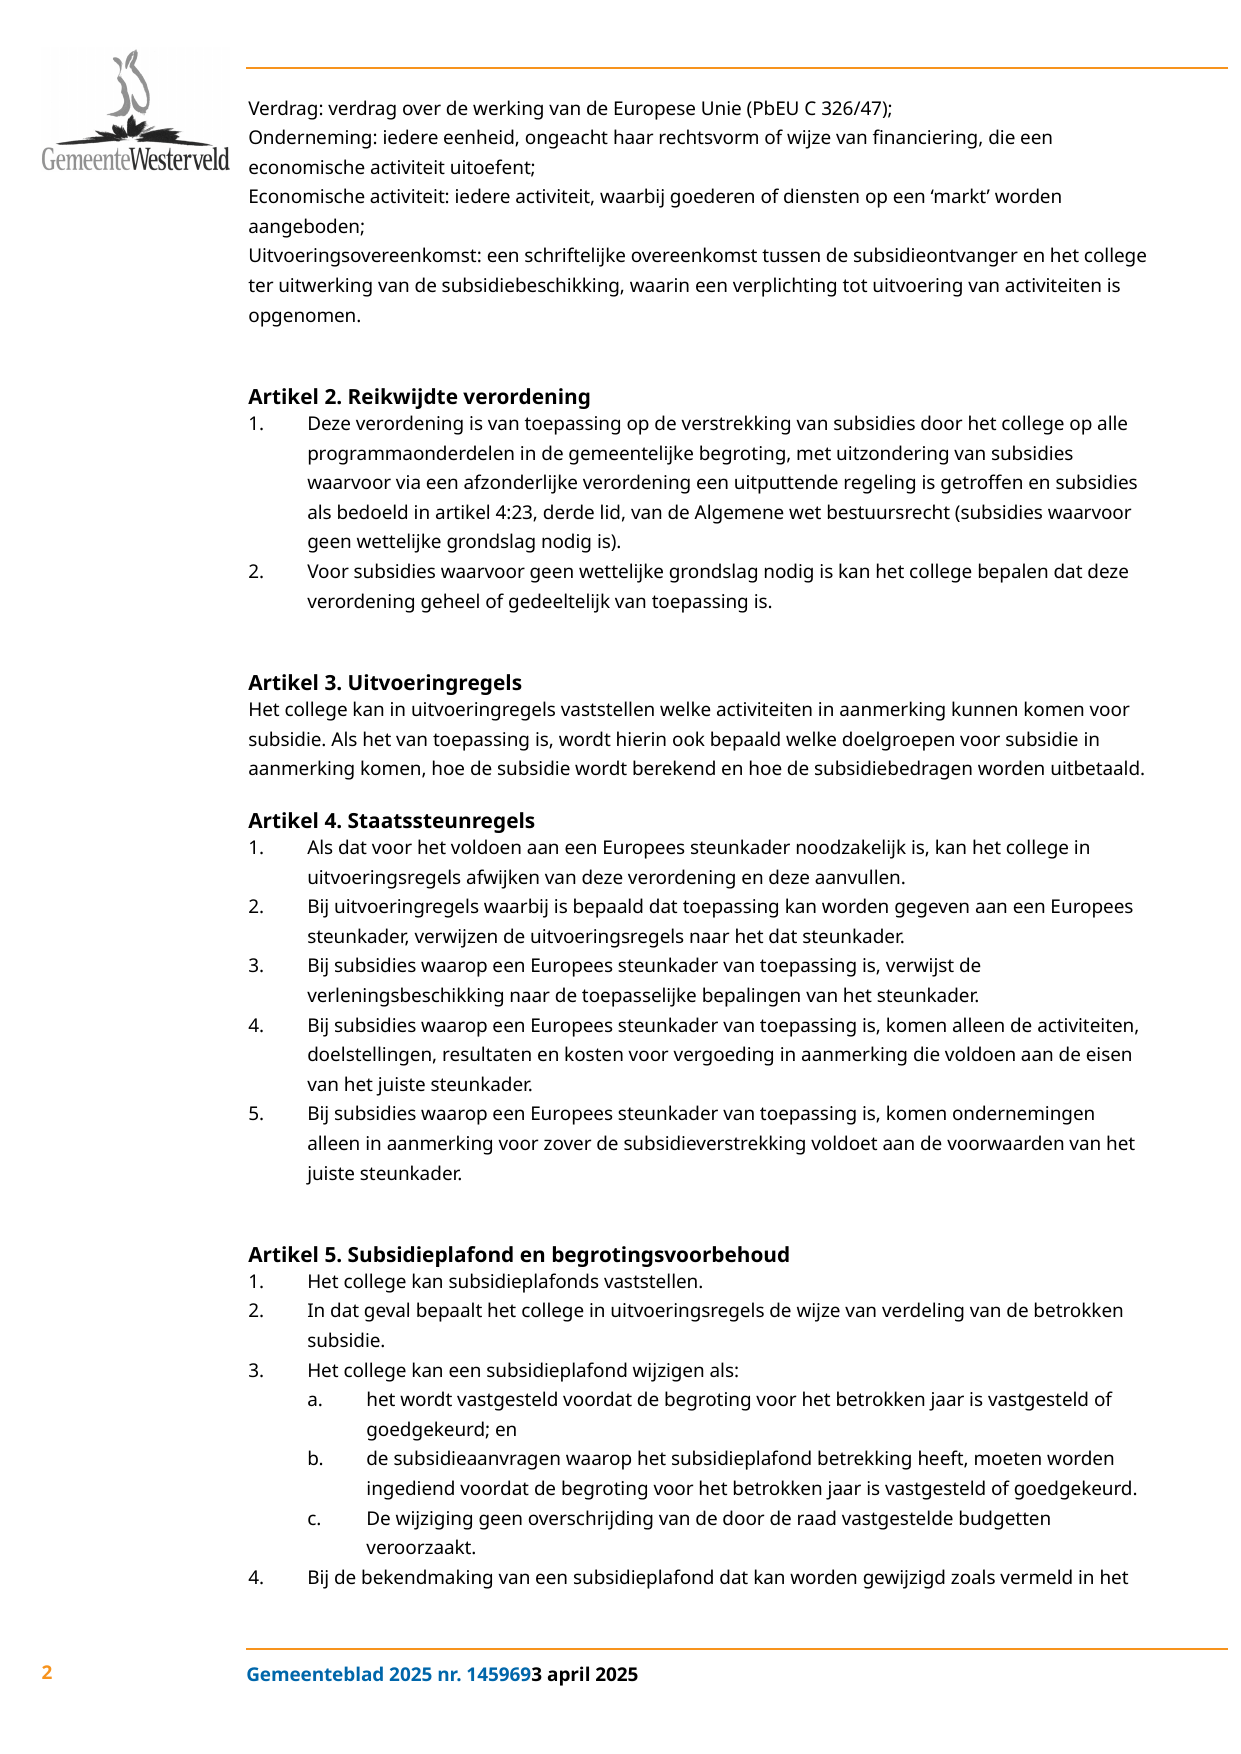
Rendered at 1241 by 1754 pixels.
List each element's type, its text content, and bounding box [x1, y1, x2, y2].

picture [41, 47, 231, 172]
list In dat geval bepaalt het college in uitvoeringsregels de wijze van verdeling van de betrokken subsidie. [248, 1298, 1152, 1353]
text Uitvoeringsovereenkomst: een schriftelijke overeenkomst tussen de subsidieontvanger en het college ter uitwerking van de subsidiebeschikking, waarin een verplichting tot uitvoering van activiteiten is opgenomen. [248, 243, 1152, 328]
text Artikel 3. Uitvoeringregels [248, 668, 1152, 696]
text Economische activiteit: iedere activiteit, waarbij goederen of diensten op een ‘markt’ worden aangeboden; [248, 183, 1152, 239]
list Het college kan een subsidieplafond wijzigen als: [248, 1357, 1152, 1383]
text Artikel 5. Subsidieplafond en begrotingsvoorbehoud [248, 1240, 1152, 1268]
list Bij subsidies waarop een Europees steunkader van toepassing is, komen ondernemingen alleen in aanmerking voor zover de subsidieverstrekking voldoet aan de voorwaarden van het juiste steunkader. [248, 1101, 1152, 1185]
list Bij de bekendmaking van een subsidieplafond dat kan worden gewijzigd zoals vermeld in het [248, 1564, 1152, 1590]
list De wijziging geen overschrijding van de door de raad vastgestelde budgetten veroorzaakt. [307, 1505, 1152, 1560]
list Voor subsidies waarvoor geen wettelijke grondslag nodig is kan het college bepalen dat deze verordening geheel of gedeeltelijk van toepassing is. [248, 558, 1152, 613]
list Bij subsidies waarop een Europees steunkader van toepassing is, komen alleen de activiteiten, doelstellingen, resultaten en kosten voor vergoeding in aanmerking die voldoen aan de eisen van het juiste steunkader. [248, 1012, 1152, 1097]
list Bij uitvoeringregels waarbij is bepaald dat toepassing kan worden gegeven aan een Europees steunkader, verwijzen de uitvoeringsregels naar het dat steunkader. [248, 893, 1152, 949]
list Deze verordening is van toepassing op de verstrekking van subsidies door het college op alle programmaonderdelen in de gemeentelijke begroting, met uitzondering van subsidies waarvoor via een afzonderlijke verordening een uitputtende regeling is getroffen en subsidies als bedoeld in artikel 4:23, derde lid, van de Algemene wet bestuursrecht (subsidies waarvoor geen wettelijke grondslag nodig is). [248, 410, 1152, 554]
text Verdrag: verdrag over de werking van de Europese Unie (PbEU C 326/47); [248, 95, 1152, 121]
list Het college kan subsidieplafonds vaststellen. [248, 1268, 1152, 1294]
list de subsidieaanvragen waarop het subsidieplafond betrekking heeft, moeten worden ingediend voordat de begroting voor het betrokken jaar is vastgesteld of goedgekeurd. [307, 1446, 1152, 1501]
text Onderneming: iedere eenheid, ongeacht haar rechtsvorm of wijze van financiering, die een economische activiteit uitoefent; [248, 124, 1152, 180]
text Artikel 4. Staatssteunregels [248, 806, 1152, 834]
list Als dat voor het voldoen aan een Europees steunkader noodzakelijk is, kan het college in uitvoeringsregels afwijken van deze verordening en deze aanvullen. [248, 834, 1152, 889]
list het wordt vastgesteld voordat de begroting voor het betrokken jaar is vastgesteld of goedgekeurd; en [307, 1386, 1152, 1442]
list Bij subsidies waarop een Europees steunkader van toepassing is, verwijst de verleningsbeschikking naar de toepasselijke bepalingen van het steunkader. [248, 953, 1152, 1008]
text Het college kan in uitvoeringregels vaststellen welke activiteiten in aanmerking kunnen komen voor subsidie. Als het van toepassing is, wordt hierin ook bepaald welke doelgroepen voor subsidie in aanmerking komen, hoe de subsidie wordt berekend en hoe de subsidiebedragen worden uitbetaald. [248, 696, 1152, 781]
text Artikel 2. Reikwijdte verordening [248, 382, 1152, 410]
